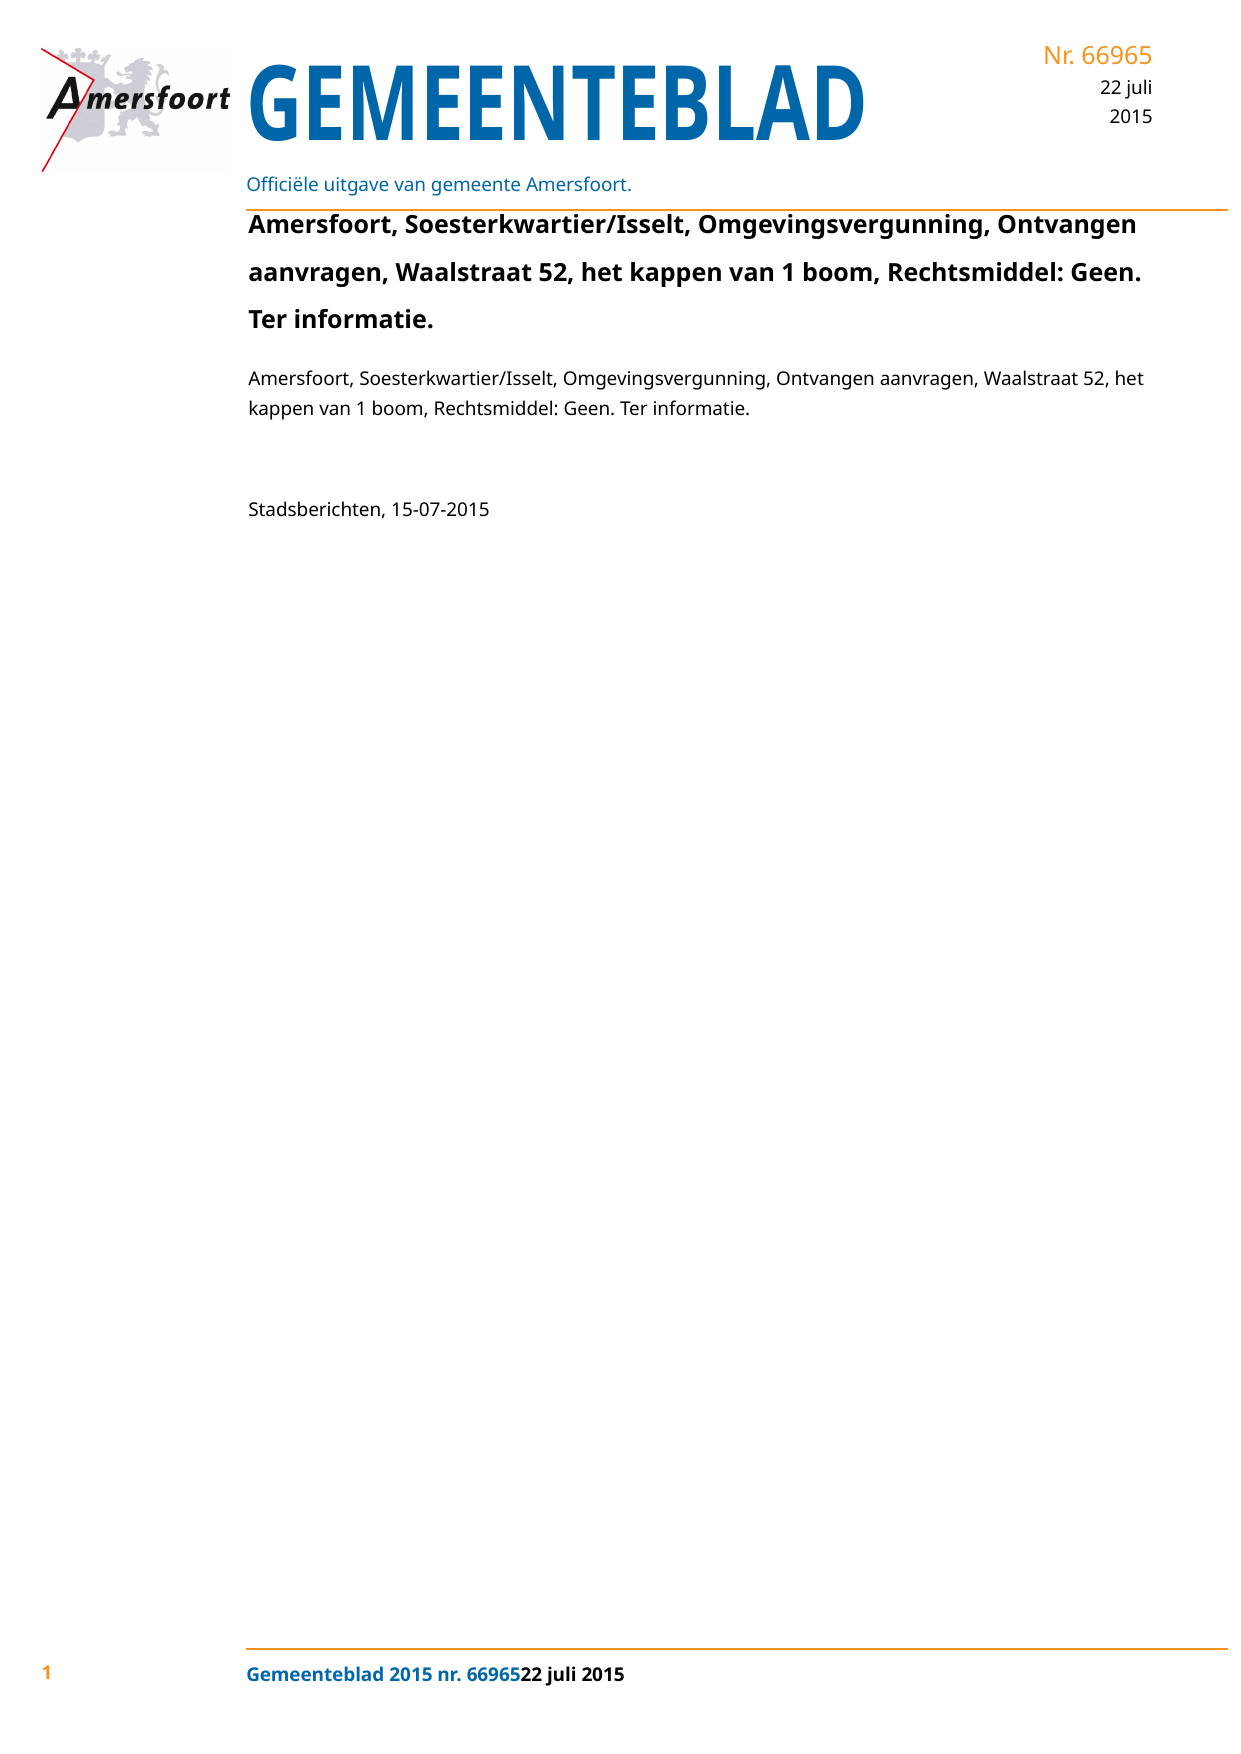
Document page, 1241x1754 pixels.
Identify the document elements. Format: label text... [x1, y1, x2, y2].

text Amersfoort, Soesterkwartier/Isselt, Omgevingsvergunning, Ontvangen aanvragen, Waalstraat 52, het kappen van 1 boom, Rechtsmiddel: Geen. Ter informatie. [248, 211, 1152, 336]
text Stadsberichten, 15-07-2015 [248, 496, 1152, 522]
text Amersfoort, Soesterkwartier/Isselt, Omgevingsvergunning, Ontvangen aanvragen, Waalstraat 52, het kappen van 1 boom, Rechtsmiddel: Geen. Ter informatie. [248, 366, 1152, 421]
picture [41, 47, 231, 172]
